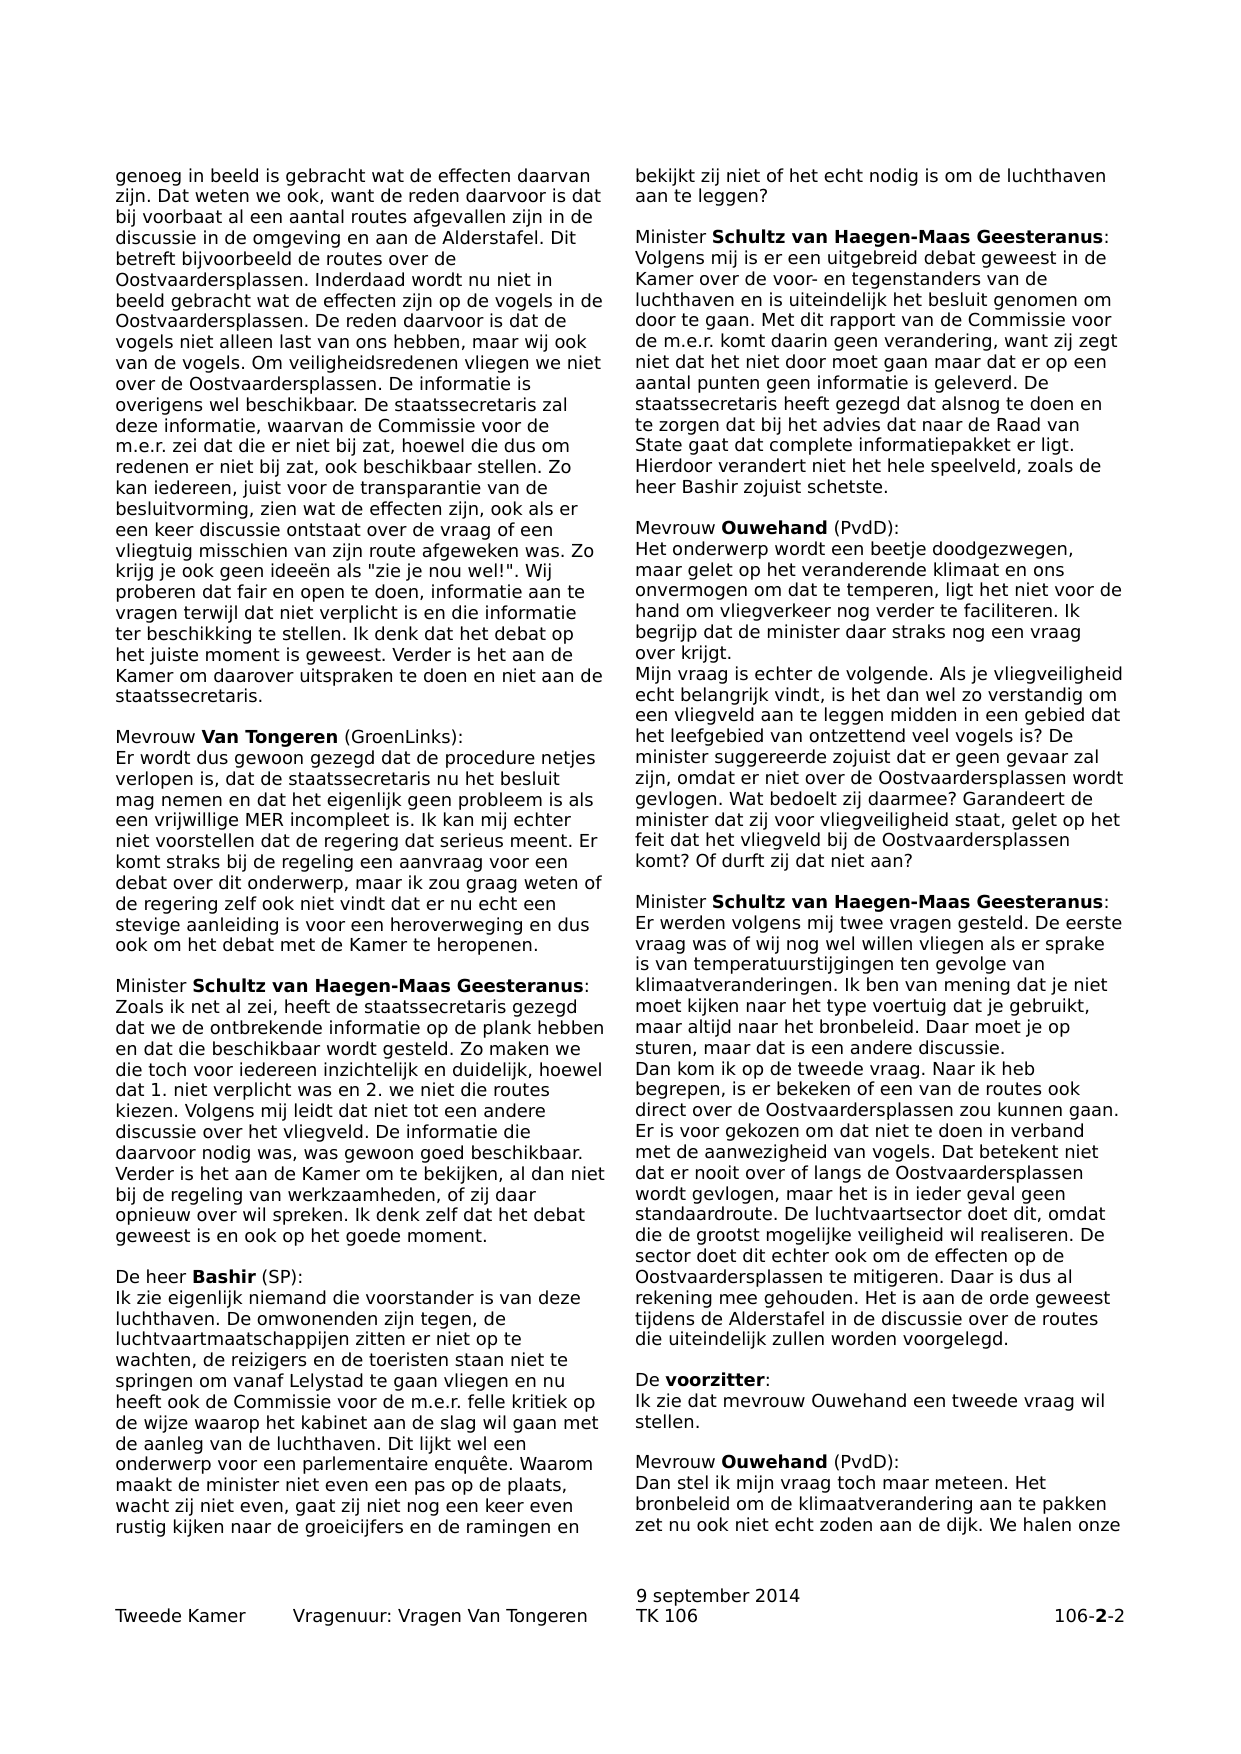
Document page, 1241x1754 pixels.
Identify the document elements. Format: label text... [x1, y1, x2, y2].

text De heer Bashir (SP): [115, 1267, 605, 1287]
text Dan stel ik mijn vraag toch maar meteen. Het bronbeleid om de klimaatverandering aan te pakken zet nu ook niet echt zoden aan de dijk. We halen onze [635, 1473, 1125, 1536]
text Zoals ik net al zei, heeft de staatssecretaris gezegd dat we de ontbrekende informatie op de plank hebben en dat die beschikbaar wordt gesteld. Zo maken we die toch voor iedereen inzichtelijk en duidelijk, hoewel dat 1. niet verplicht was en 2. we niet die routes kiezen. Volgens mij leidt dat niet tot een andere discussie over het vliegveld. De informatie die daarvoor nodig was, was gewoon goed beschikbaar. Verder is het aan de Kamer om te bekijken, al dan niet bij de regeling van werkzaamheden, of zij daar opnieuw over wil spreken. Ik denk zelf dat het debat geweest is en ook op het goede moment. [115, 997, 605, 1247]
text genoeg in beeld is gebracht wat de effecten daarvan zijn. Dat weten we ook, want de reden daarvoor is dat bij voorbaat al een aantal routes afgevallen zijn in de discussie in de omgeving en aan de Alderstafel. Dit betreft bijvoorbeeld de routes over de Oostvaardersplassen. Inderdaad wordt nu niet in beeld gebracht wat de effecten zijn op de vogels in de Oostvaardersplassen. De reden daarvoor is dat de vogels niet alleen last van ons hebben, maar wij ook van de vogels. Om veiligheidsredenen vliegen we niet over de Oostvaardersplassen. De informatie is overigens wel beschikbaar. De staatssecretaris zal deze informatie, waarvan de Commissie voor de m.e.r. zei dat die er niet bij zat, hoewel die dus om redenen er niet bij zat, ook beschikbaar stellen. Zo kan iedereen, juist voor de transparantie van de besluitvorming, zien wat de effecten zijn, ook als er een keer discussie ontstaat over de vraag of een vliegtuig misschien van zijn route afgeweken was. Zo krijg je ook geen ideeën als "zie je nou wel!". Wij proberen dat fair en open te doen, informatie aan te vragen terwijl dat niet verplicht is en die informatie ter beschikking te stellen. Ik denk dat het debat op het juiste moment is geweest. Verder is het aan de Kamer om daarover uitspraken te doen en niet aan de staatssecretaris. [115, 165, 605, 707]
text Het onderwerp wordt een beetje doodgezwegen, maar gelet op het veranderende klimaat en ons onvermogen om dat te temperen, ligt het niet voor de hand om vliegverkeer nog verder te faciliteren. Ik begrijp dat de minister daar straks nog een vraag over krijgt. [635, 538, 1125, 663]
text Mevrouw Ouwehand (PvdD): [635, 1452, 1125, 1473]
text Er werden volgens mij twee vragen gesteld. De eerste vraag was of wij nog wel willen vliegen als er sprake is van temperatuurstijgingen ten gevolge van klimaatveranderingen. Ik ben van mening dat je niet moet kijken naar het type voertuig dat je gebruikt, maar altijd naar het bronbeleid. Daar moet je op sturen, maar dat is een andere discussie. [635, 912, 1125, 1058]
text Minister Schultz van Haegen-Maas Geesteranus: [635, 892, 1125, 912]
text Dan kom ik op de tweede vraag. Naar ik heb begrepen, is er bekeken of een van de routes ook direct over de Oostvaardersplassen zou kunnen gaan. Er is voor gekozen om dat niet te doen in verband met de aanwezigheid van vogels. Dat betekent niet dat er nooit over of langs de Oostvaardersplassen wordt gevlogen, maar het is in ieder geval geen standaardroute. De luchtvaartsector doet dit, omdat die de grootst mogelijke veiligheid wil realiseren. De sector doet dit echter ook om de effecten op de Oostvaardersplassen te mitigeren. Daar is dus al rekening mee gehouden. Het is aan de orde geweest tijdens de Alderstafel in de discussie over de routes die uiteindelijk zullen worden voorgelegd. [635, 1058, 1125, 1350]
text De voorzitter: [635, 1370, 1125, 1391]
text Ik zie dat mevrouw Ouwehand een tweede vraag wil stellen. [635, 1391, 1125, 1432]
text Minister Schultz van Haegen-Maas Geesteranus: [635, 227, 1125, 248]
text Mevrouw Ouwehand (PvdD): [635, 518, 1125, 538]
text Mijn vraag is echter de volgende. Als je vliegveiligheid echt belangrijk vindt, is het dan wel zo verstandig om een vliegveld aan te leggen midden in een gebied dat het leefgebied van ontzettend veel vogels is? De minister suggereerde zojuist dat er geen gevaar zal zijn, omdat er niet over de Oostvaardersplassen wordt gevlogen. Wat bedoelt zij daarmee? Garandeert de minister dat zij voor vliegveiligheid staat, gelet op het feit dat het vliegveld bij de Oostvaardersplassen komt? Of durft zij dat niet aan? [635, 663, 1125, 872]
text Er wordt dus gewoon gezegd dat de procedure netjes verlopen is, dat de staatssecretaris nu het besluit mag nemen en dat het eigenlijk geen probleem is als een vrijwillige MER incompleet is. Ik kan mij echter niet voorstellen dat de regering dat serieus meent. Er komt straks bij de regeling een aanvraag voor een debat over dit onderwerp, maar ik zou graag weten of de regering zelf ook niet vindt dat er nu echt een stevige aanleiding is voor een heroverweging en dus ook om het debat met de Kamer te heropenen. [115, 748, 605, 956]
text Volgens mij is er een uitgebreid debat geweest in de Kamer over de voor- en tegenstanders van de luchthaven en is uiteindelijk het besluit genomen om door te gaan. Met dit rapport van de Commissie voor de m.e.r. komt daarin geen verandering, want zij zegt niet dat het niet door moet gaan maar dat er op een aantal punten geen informatie is geleverd. De staatssecretaris heeft gezegd dat alsnog te doen en te zorgen dat bij het advies dat naar de Raad van State gaat dat complete informatiepakket er ligt. Hierdoor verandert niet het hele speelveld, zoals de heer Bashir zojuist schetste. [635, 248, 1125, 498]
text Ik zie eigenlijk niemand die voorstander is van deze luchthaven. De omwonenden zijn tegen, de luchtvaartmaatschappijen zitten er niet op te wachten, de reizigers en de toeristen staan niet te springen om vanaf Lelystad te gaan vliegen en nu heeft ook de Commissie voor de m.e.r. felle kritiek op de wijze waarop het kabinet aan de slag wil gaan met de aanleg van de luchthaven. Dit lijkt wel een onderwerp voor een parlementaire enquête. Waarom maakt de minister niet even een pas op de plaats, wacht zij niet even, gaat zij niet nog een keer even rustig kijken naar de groeicijfers en de ramingen en [115, 1287, 605, 1537]
text Minister Schultz van Haegen-Maas Geesteranus: [115, 976, 605, 997]
text Mevrouw Van Tongeren (GroenLinks): [115, 727, 605, 748]
text bekijkt zij niet of het echt nodig is om de luchthaven aan te leggen? [635, 165, 1125, 207]
